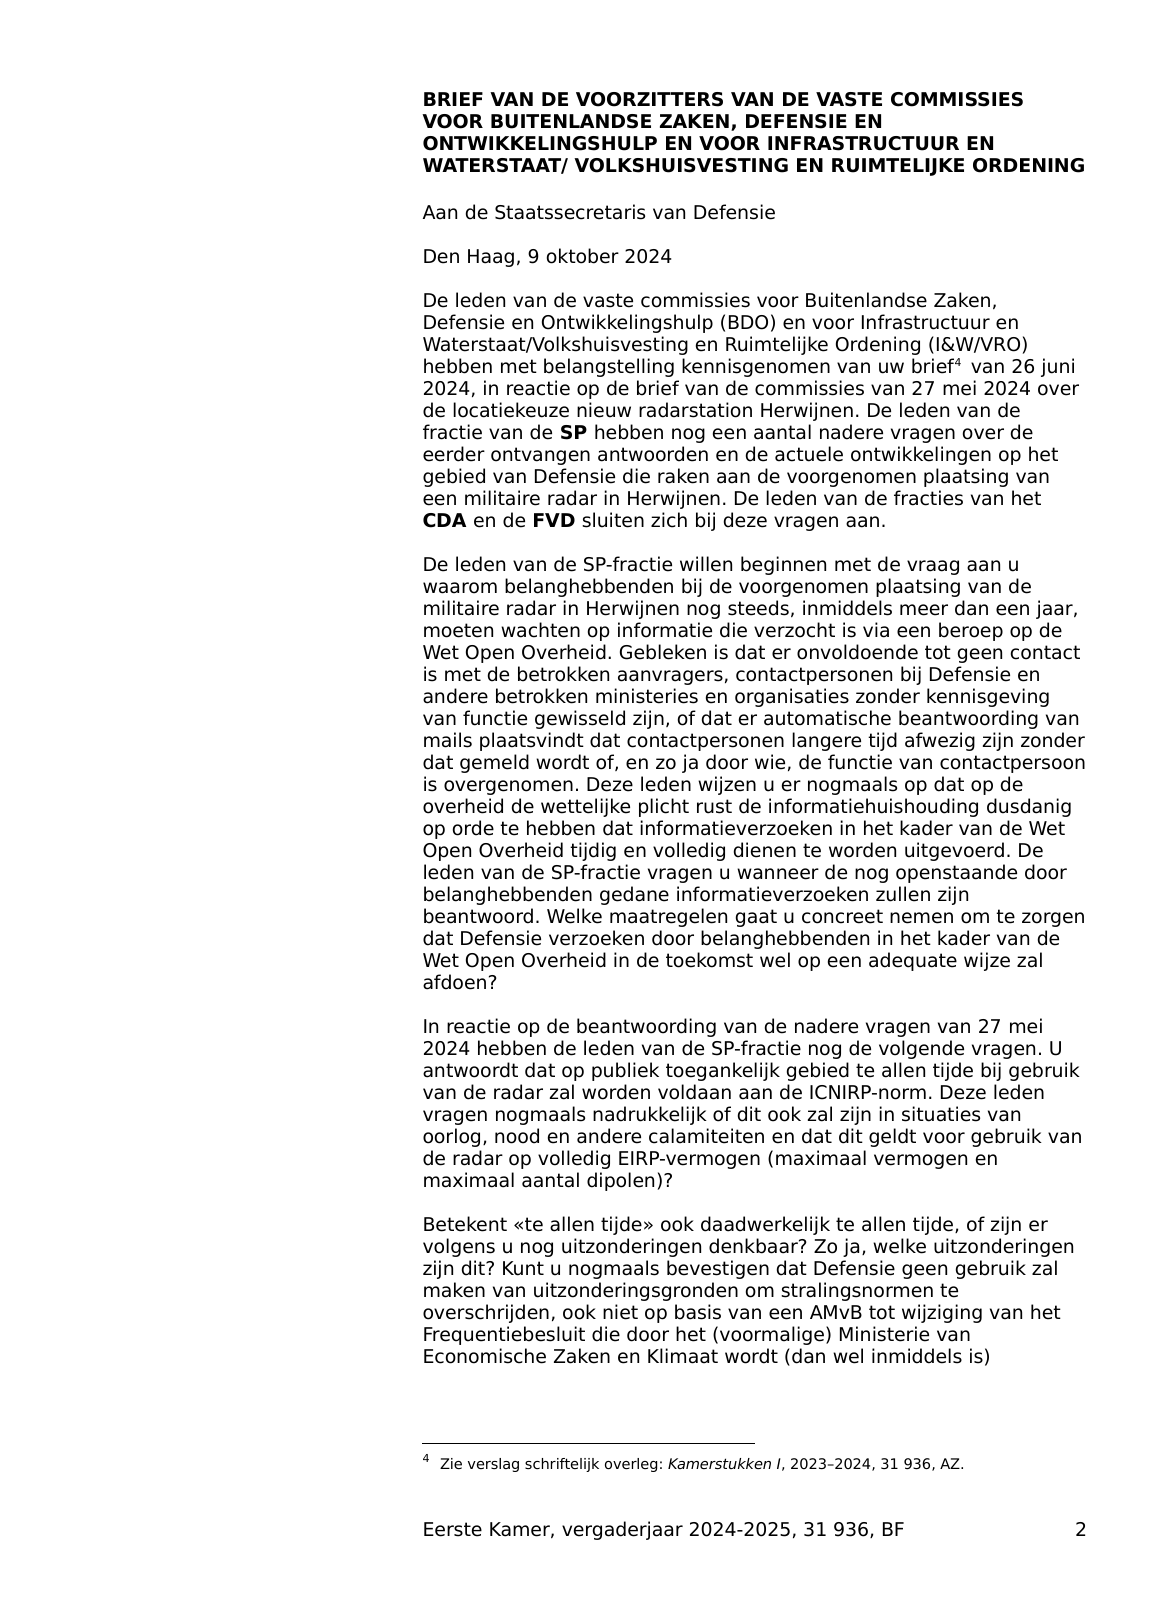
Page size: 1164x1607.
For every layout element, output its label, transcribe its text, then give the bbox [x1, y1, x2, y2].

text Aan de Staatssecretaris van Defensie [422, 202, 1087, 224]
subtitle BRIEF VAN DE VOORZITTERS VAN DE VASTE COMMISSIES VOOR BUITENLANDSE ZAKEN, DEFENSIE EN ONTWIKKELINGSHULP EN VOOR INFRASTRUCTUUR EN WATERSTAAT/ VOLKSHUISVESTING EN RUIMTELIJKE ORDENING [422, 89, 1087, 177]
text Betekent «te allen tijde» ook daadwerkelijk te allen tijde, of zijn er volgens u nog uitzonderingen denkbaar? Zo ja, welke uitzonderingen zijn dit? Kunt u nogmaals bevestigen dat Defensie geen gebruik zal maken van uitzonderingsgronden om stralingsnormen te overschrijden, ook niet op basis van een AMvB tot wijziging van het Frequentiebesluit die door het (voormalige) Ministerie van Economische Zaken en Klimaat wordt (dan wel inmiddels is) [422, 1214, 1087, 1368]
text Den Haag, 9 oktober 2024 [422, 246, 1087, 268]
text De leden van de SP-fractie willen beginnen met de vraag aan u waarom belanghebbenden bij de voorgenomen plaatsing van de militaire radar in Herwijnen nog steeds, inmiddels meer dan een jaar, moeten wachten op informatie die verzocht is via een beroep op de Wet Open Overheid. Gebleken is dat er onvoldoende tot geen contact is met de betrokken aanvragers, contactpersonen bij Defensie en andere betrokken ministeries en organisaties zonder kennisgeving van functie gewisseld zijn, of dat er automatische beantwoording van mails plaatsvindt dat contactpersonen langere tijd afwezig zijn zonder dat gemeld wordt of, en zo ja door wie, de functie van contactpersoon is overgenomen. Deze leden wijzen u er nogmaals op dat op de overheid de wettelijke plicht rust de informatiehuishouding dusdanig op orde te hebben dat informatieverzoeken in het kader van de Wet Open Overheid tijdig en volledig dienen te worden uitgevoerd. De leden van de SP-fractie vragen u wanneer de nog openstaande door belanghebbenden gedane informatieverzoeken zullen zijn beantwoord. Welke maatregelen gaat u concreet nemen om te zorgen dat Defensie verzoeken door belanghebbenden in het kader van de Wet Open Overheid in de toekomst wel op een adequate wijze zal afdoen? [422, 554, 1087, 994]
text Zie verslag schriftelijk overleg: Kamerstukken I, 2023–2024, 31 936, AZ. [422, 1452, 1087, 1474]
text De leden van de vaste commissies voor Buitenlandse Zaken, Defensie en Ontwikkelingshulp (BDO) en voor Infrastructuur en Waterstaat/Volkshuisvesting en Ruimtelijke Ordening (I&W/VRO) hebben met belangstelling kennisgenomen van uw brief van 26 juni 2024, in reactie op de brief van de commissies van 27 mei 2024 over de locatiekeuze nieuw radarstation Herwijnen. De leden van de fractie van de SP hebben nog een aantal nadere vragen over de eerder ontvangen antwoorden en de actuele ontwikkelingen op het gebied van Defensie die raken aan de voorgenomen plaatsing van een militaire radar in Herwijnen. De leden van de fracties van het CDA en de FVD sluiten zich bij deze vragen aan. [422, 290, 1087, 532]
text In reactie op de beantwoording van de nadere vragen van 27 mei 2024 hebben de leden van de SP-fractie nog de volgende vragen. U antwoordt dat op publiek toegankelijk gebied te allen tijde bij gebruik van de radar zal worden voldaan aan de ICNIRP-norm. Deze leden vragen nogmaals nadrukkelijk of dit ook zal zijn in situaties van oorlog, nood en andere calamiteiten en dat dit geldt voor gebruik van de radar op volledig EIRP-vermogen (maximaal vermogen en maximaal aantal dipolen)? [422, 1016, 1087, 1192]
